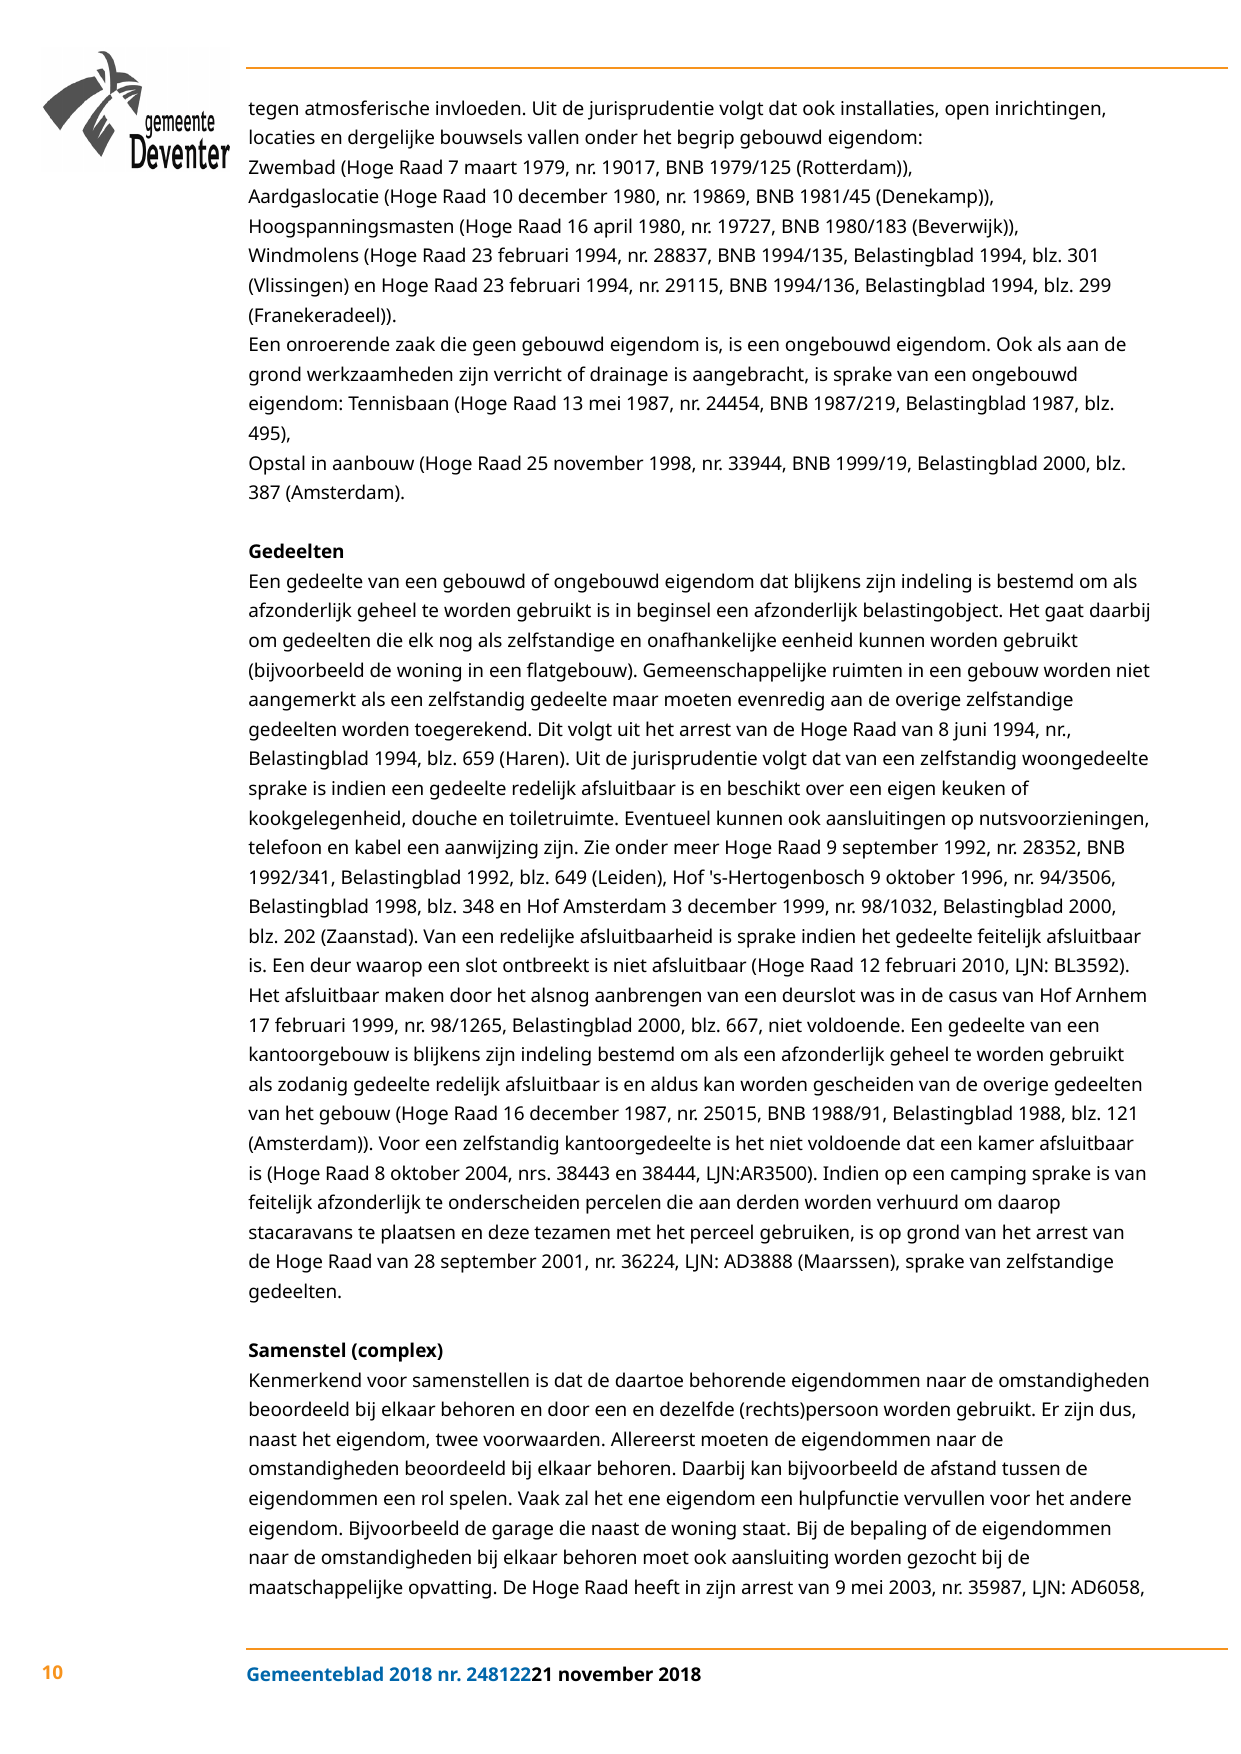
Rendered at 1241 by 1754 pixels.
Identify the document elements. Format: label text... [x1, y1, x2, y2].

text Een onroerende zaak die geen gebouwd eigendom is, is een ongebouwd eigendom. Ook als aan de grond werkzaamheden zijn verricht of drainage is aangebracht, is sprake van een ongebouwd eigendom: Tennisbaan (Hoge Raad 13 mei 1987, nr. 24454, BNB 1987/219, Belastingblad 1987, blz. 495), [248, 331, 1152, 446]
text Windmolens (Hoge Raad 23 februari 1994, nr. 28837, BNB 1994/135, Belastingblad 1994, blz. 301 (Vlissingen) en Hoge Raad 23 februari 1994, nr. 29115, BNB 1994/136, Belastingblad 1994, blz. 299 (Franekeradeel)). [248, 243, 1152, 328]
text Aardgaslocatie (Hoge Raad 10 december 1980, nr. 19869, BNB 1981/45 (Denekamp)), [248, 183, 1152, 209]
text Opstal in aanbouw (Hoge Raad 25 november 1998, nr. 33944, BNB 1999/19, Belastingblad 2000, blz. 387 (Amsterdam). [248, 450, 1152, 505]
text Samenstel (complex) [248, 1337, 1152, 1363]
text Kenmerkend voor samenstellen is dat de daartoe behorende eigendommen naar de omstandigheden beoordeeld bij elkaar behoren en door een en dezelfde (rechts)persoon worden gebruikt. Er zijn dus, naast het eigendom, twee voorwaarden. Allereerst moeten de eigendommen naar de omstandigheden beoordeeld bij elkaar behoren. Daarbij kan bijvoorbeeld de afstand tussen de eigendommen een rol spelen. Vaak zal het ene eigendom een hulpfunctie vervullen voor het andere eigendom. Bijvoorbeeld de garage die naast de woning staat. Bij de bepaling of de eigendommen naar de omstandigheden bij elkaar behoren moet ook aansluiting worden gezocht bij de maatschappelijke opvatting. De Hoge Raad heeft in zijn arrest van 9 mei 2003, nr. 35987, LJN: AD6058, [248, 1367, 1152, 1600]
text Hoogspanningsmasten (Hoge Raad 16 april 1980, nr. 19727, BNB 1980/183 (Beverwijk)), [248, 213, 1152, 239]
text Gedeelten [248, 538, 1152, 564]
text Een gedeelte van een gebouwd of ongebouwd eigendom dat blijkens zijn indeling is bestemd om als afzonderlijk geheel te worden gebruikt is in beginsel een afzonderlijk belastingobject. Het gaat daarbij om gedeelten die elk nog als zelfstandige en onafhankelijke eenheid kunnen worden gebruikt (bijvoorbeeld de woning in een flatgebouw). Gemeenschappelijke ruimten in een gebouw worden niet aangemerkt als een zelfstandig gedeelte maar moeten evenredig aan de overige zelfstandige gedeelten worden toegerekend. Dit volgt uit het arrest van de Hoge Raad van 8 juni 1994, nr., Belastingblad 1994, blz. 659 (Haren). Uit de jurisprudentie volgt dat van een zelfstandig woongedeelte sprake is indien een gedeelte redelijk afsluitbaar is en beschikt over een eigen keuken of kookgelegenheid, douche en toiletruimte. Eventueel kunnen ook aansluitingen op nutsvoorzieningen, telefoon en kabel een aanwijzing zijn. Zie onder meer Hoge Raad 9 september 1992, nr. 28352, BNB 1992/341, Belastingblad 1992, blz. 649 (Leiden), Hof 's-Hertogenbosch 9 oktober 1996, nr. 94/3506, Belastingblad 1998, blz. 348 en Hof Amsterdam 3 december 1999, nr. 98/1032, Belastingblad 2000, blz. 202 (Zaanstad). Van een redelijke afsluitbaarheid is sprake indien het gedeelte feitelijk afsluitbaar is. Een deur waarop een slot ontbreekt is niet afsluitbaar (Hoge Raad 12 februari 2010, LJN: BL3592). Het afsluitbaar maken door het alsnog aanbrengen van een deurslot was in de casus van Hof Arnhem 17 februari 1999, nr. 98/1265, Belastingblad 2000, blz. 667, niet voldoende. Een gedeelte van een kantoorgebouw is blijkens zijn indeling bestemd om als een afzonderlijk geheel te worden gebruikt als zodanig gedeelte redelijk afsluitbaar is en aldus kan worden gescheiden van de overige gedeelten van het gebouw (Hoge Raad 16 december 1987, nr. 25015, BNB 1988/91, Belastingblad 1988, blz. 121 (Amsterdam)). Voor een zelfstandig kantoorgedeelte is het niet voldoende dat een kamer afsluitbaar is (Hoge Raad 8 oktober 2004, nrs. 38443 en 38444, LJN:AR3500). Indien op een camping sprake is van feitelijk afzonderlijk te onderscheiden percelen die aan derden worden verhuurd om daarop stacaravans te plaatsen en deze tezamen met het perceel gebruiken, is op grond van het arrest van de Hoge Raad van 28 september 2001, nr. 36224, LJN: AD3888 (Maarssen), sprake van zelfstandige gedeelten. [248, 568, 1152, 1304]
text Zwembad (Hoge Raad 7 maart 1979, nr. 19017, BNB 1979/125 (Rotterdam)), [248, 154, 1152, 180]
text tegen atmosferische invloeden. Uit de jurisprudentie volgt dat ook installaties, open inrichtingen, locaties en dergelijke bouwsels vallen onder het begrip gebouwd eigendom: [248, 95, 1152, 150]
picture [41, 47, 231, 172]
